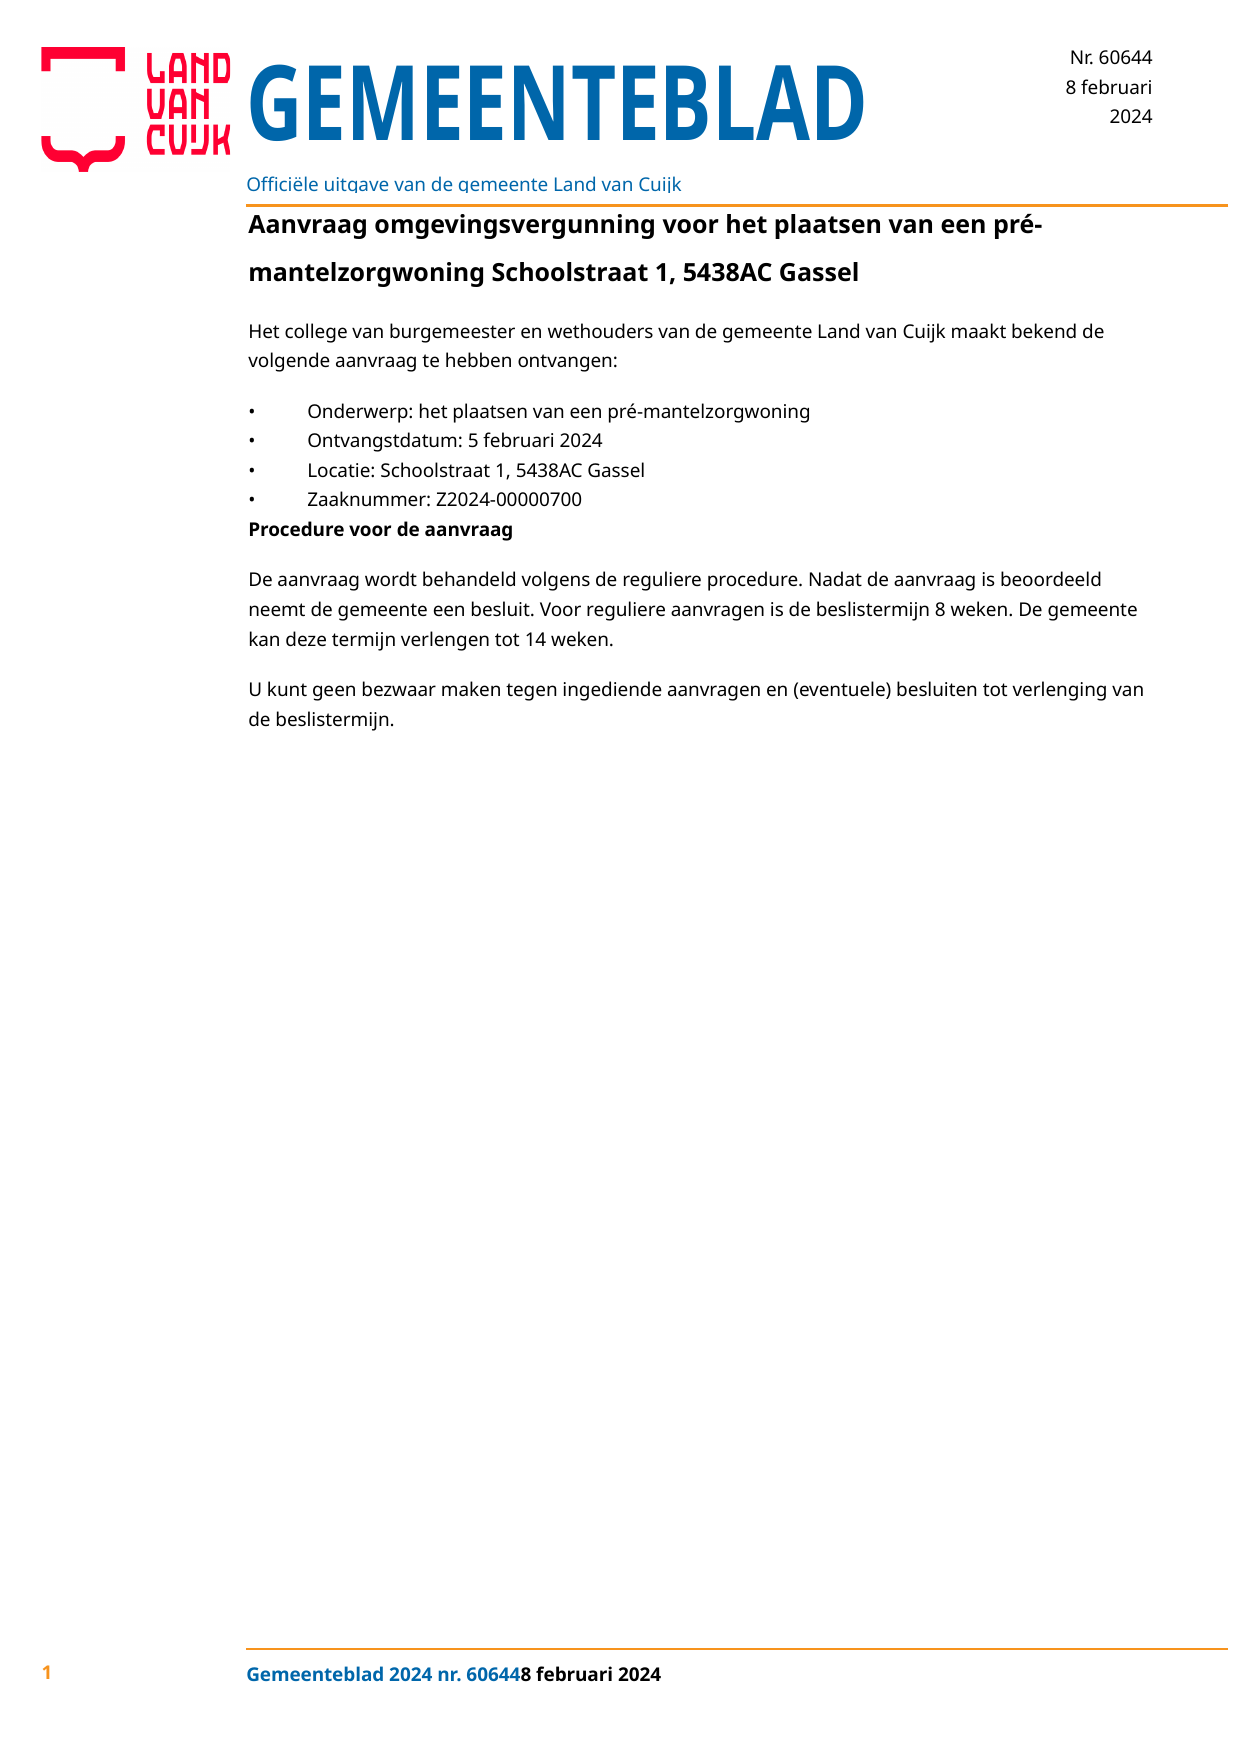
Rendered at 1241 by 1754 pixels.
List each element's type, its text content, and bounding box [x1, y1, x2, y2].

list Ontvangstdatum: 5 februari 2024 [248, 427, 1152, 453]
text U kunt geen bezwaar maken tegen ingediende aanvragen en (eventuele) besluiten tot verlenging van de beslistermijn. [248, 676, 1152, 732]
text De aanvraag wordt behandeld volgens de reguliere procedure. Nadat de aanvraag is beoordeeld neemt de gemeente een besluit. Voor reguliere aanvragen is de beslistermijn 8 weken. De gemeente kan deze termijn verlengen tot 14 weken. [248, 567, 1152, 652]
picture [41, 47, 231, 172]
list Zaaknummer: Z2024-00000700 [248, 487, 1152, 512]
text Het college van burgemeester en wethouders van de gemeente Land van Cuijk maakt bekend de volgende aanvraag te hebben ontvangen: [248, 318, 1152, 373]
text Procedure voor de aanvraag [248, 516, 1152, 542]
list Locatie: Schoolstraat 1, 5438AC Gassel [248, 457, 1152, 483]
text Aanvraag omgevingsvergunning voor het plaatsen van een pré-mantelzorgwoning Schoolstraat 1, 5438AC Gassel [248, 207, 1152, 288]
list Onderwerp: het plaatsen van een pré-mantelzorgwoning [248, 398, 1152, 424]
